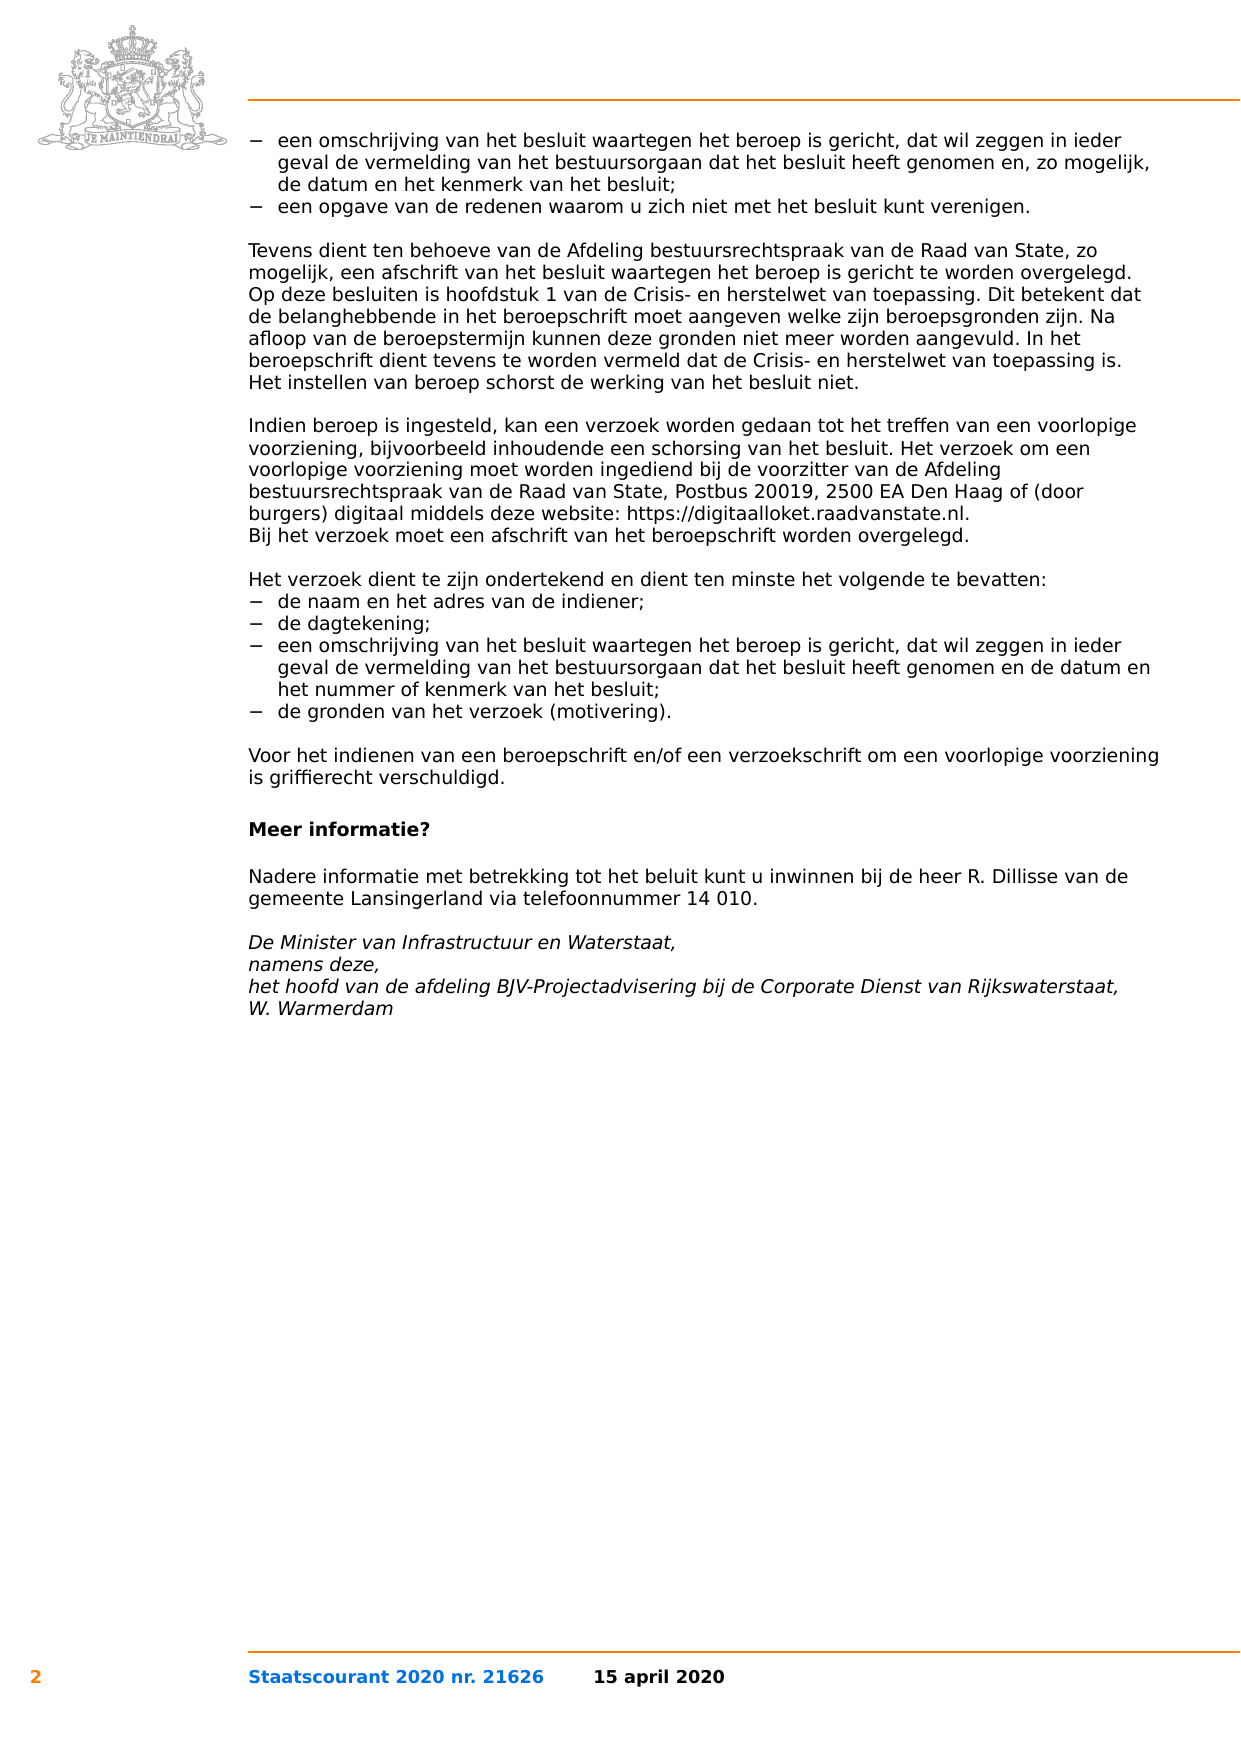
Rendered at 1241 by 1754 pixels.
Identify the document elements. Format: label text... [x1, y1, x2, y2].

text − de naam en het adres van de indiener; [248, 591, 1163, 613]
text Bij het verzoek moet een afschrift van het beroepschrift worden overgelegd. [248, 525, 1163, 547]
text Indien beroep is ingesteld, kan een verzoek worden gedaan tot het treffen van een voorlopige voorziening, bijvoorbeeld inhoudende een schorsing van het besluit. Het verzoek om een voorlopige voorziening moet worden ingediend bij de voorzitter van de Afdeling bestuursrechtspraak van de Raad van State, Postbus 20019, 2500 EA Den Haag of (door burgers) digitaal middels deze website: https://digitaalloket.raadvanstate.nl. [248, 415, 1163, 525]
text − de dagtekening; [248, 613, 1163, 635]
text Het verzoek dient te zijn ondertekend en dient ten minste het volgende te bevatten: [248, 569, 1163, 591]
text − een omschrijving van het besluit waartegen het beroep is gericht, dat wil zeggen in ieder geval de vermelding van het bestuursorgaan dat het besluit heeft genomen en de datum en het nummer of kenmerk van het besluit; [248, 635, 1163, 701]
text − de gronden van het verzoek (motivering). [248, 701, 1163, 723]
text Tevens dient ten behoeve van de Afdeling bestuursrechtspraak van de Raad van State, zo mogelijk, een afschrift van het besluit waartegen het beroep is gericht te worden overgelegd. [248, 240, 1163, 284]
picture [38, 25, 227, 150]
text Het instellen van beroep schorst de werking van het besluit niet. [248, 372, 1163, 393]
text Nadere informatie met betrekking tot het beluit kunt u inwinnen bij de heer R. Dillisse van de gemeente Lansingerland via telefoonnummer 14 010. [248, 866, 1163, 910]
text De Minister van Infrastructuur en Waterstaat, namens deze, het hoofd van de afdeling BJV-Projectadvisering bij de Corporate Dienst van Rijkswaterstaat, W. Warmerdam [248, 932, 1163, 1019]
text − een opgave van de redenen waarom u zich niet met het besluit kunt verenigen. [248, 196, 1163, 218]
text Op deze besluiten is hoofdstuk 1 van de Crisis- en herstelwet van toepassing. Dit betekent dat de belanghebbende in het beroepschrift moet aangeven welke zijn beroepsgronden zijn. Na afloop van de beroepstermijn kunnen deze gronden niet meer worden aangevuld. In het beroepschrift dient tevens te worden vermeld dat de Crisis- en herstelwet van toepassing is. [248, 284, 1163, 372]
subtitle Meer informatie? [248, 819, 1163, 841]
text − een omschrijving van het besluit waartegen het beroep is gericht, dat wil zeggen in ieder geval de vermelding van het bestuursorgaan dat het besluit heeft genomen en, zo mogelijk, de datum en het kenmerk van het besluit; [248, 130, 1163, 196]
text Voor het indienen van een beroepschrift en/of een verzoekschrift om een voorlopige voorziening is griffierecht verschuldigd. [248, 745, 1163, 789]
